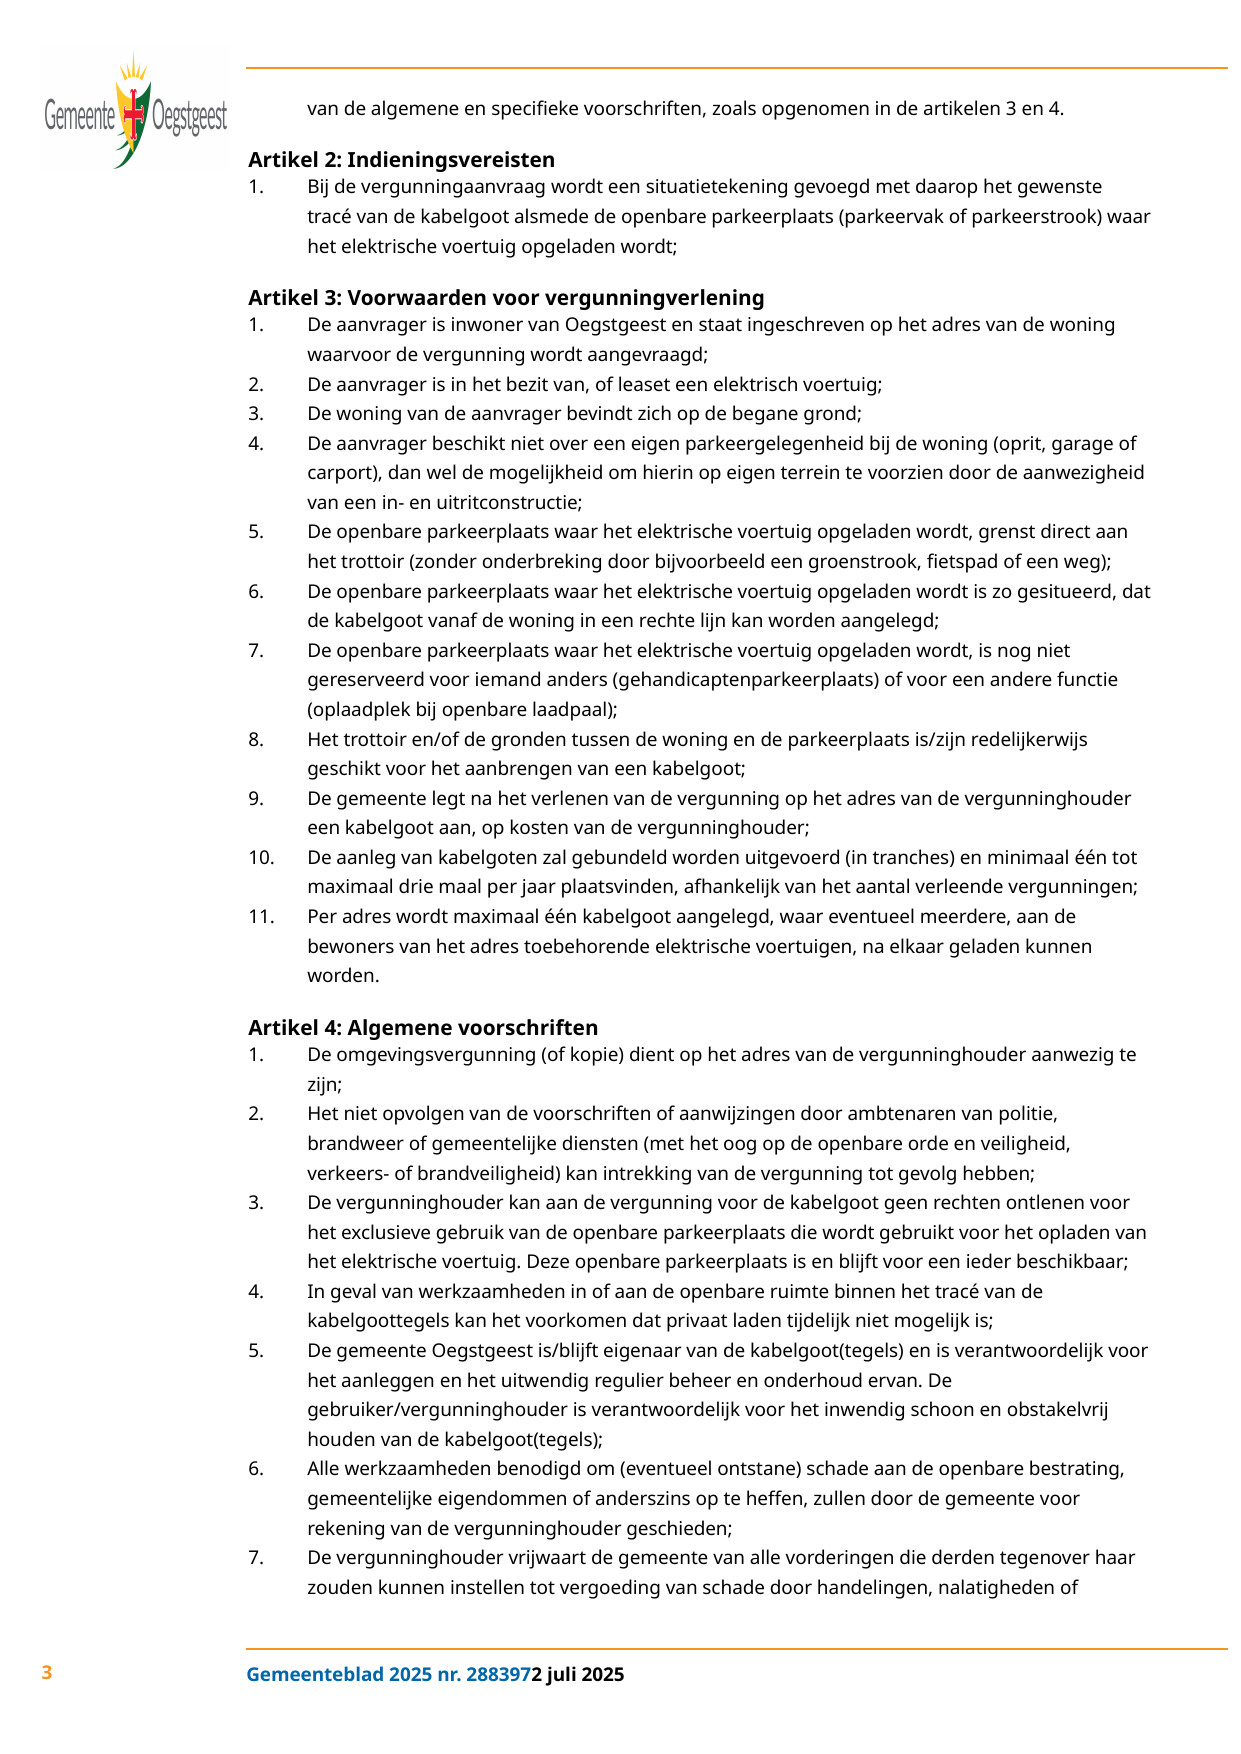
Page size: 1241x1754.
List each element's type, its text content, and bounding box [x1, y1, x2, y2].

text Artikel 4: Algemene voorschriften [248, 1013, 1152, 1041]
list De aanvrager is inwoner van Oegstgeest en staat ingeschreven op het adres van de woning waarvoor de vergunning wordt aangevraagd; [248, 312, 1152, 367]
list De aanvrager is in het bezit van, of leaset een elektrisch voertuig; [248, 371, 1152, 397]
list Het niet opvolgen van de voorschriften of aanwijzingen door ambtenaren van politie, brandweer of gemeentelijke diensten (met het oog op de openbare orde en veiligheid, verkeers- of brandveiligheid) kan intrekking van de vergunning tot gevolg hebben; [248, 1101, 1152, 1185]
picture [41, 47, 231, 172]
list De openbare parkeerplaats waar het elektrische voertuig opgeladen wordt, is nog niet gereserveerd voor iemand anders (gehandicaptenparkeerplaats) of voor een andere functie (oplaadplek bij openbare laadpaal); [248, 637, 1152, 722]
list van de algemene en specifieke voorschriften, zoals opgenomen in de artikelen 3 en 4. [248, 95, 1152, 121]
list De omgevingsvergunning (of kopie) dient op het adres van de vergunninghouder aanwezig te zijn; [248, 1041, 1152, 1097]
list Bij de vergunningaanvraag wordt een situatietekening gevoegd met daarop het gewenste tracé van de kabelgoot alsmede de openbare parkeerplaats (parkeervak of parkeerstrook) waar het elektrische voertuig opgeladen wordt; [248, 174, 1152, 258]
list Per adres wordt maximaal één kabelgoot aangelegd, waar eventueel meerdere, aan de bewoners van het adres toebehorende elektrische voertuigen, na elkaar geladen kunnen worden. [248, 903, 1152, 988]
list De openbare parkeerplaats waar het elektrische voertuig opgeladen wordt, grenst direct aan het trottoir (zonder onderbreking door bijvoorbeeld een groenstrook, fietspad of een weg); [248, 519, 1152, 574]
text Artikel 3: Voorwaarden voor vergunningverlening [248, 283, 1152, 312]
list De vergunninghouder vrijwaart de gemeente van alle vorderingen die derden tegenover haar zouden kunnen instellen tot vergoeding van schade door handelingen, nalatigheden of [248, 1544, 1152, 1599]
list De gemeente Oegstgeest is/blijft eigenaar van de kabelgoot(tegels) en is verantwoordelijk voor het aanleggen en het uitwendig regulier beheer en onderhoud ervan. De gebruiker/vergunninghouder is verantwoordelijk voor het inwendig schoon en obstakelvrij houden van de kabelgoot(tegels); [248, 1337, 1152, 1452]
list De woning van de aanvrager bevindt zich op de begane grond; [248, 400, 1152, 426]
list De aanleg van kabelgoten zal gebundeld worden uitgevoerd (in tranches) en minimaal één tot maximaal drie maal per jaar plaatsvinden, afhankelijk van het aantal verleende vergunningen; [248, 844, 1152, 899]
list Alle werkzaamheden benodigd om (eventueel ontstane) schade aan de openbare bestrating, gemeentelijke eigendommen of anderszins op te heffen, zullen door de gemeente voor rekening van de vergunninghouder geschieden; [248, 1456, 1152, 1540]
list De vergunninghouder kan aan de vergunning voor de kabelgoot geen rechten ontlenen voor het exclusieve gebruik van de openbare parkeerplaats die wordt gebruikt voor het opladen van het elektrische voertuig. Deze openbare parkeerplaats is en blijft voor een ieder beschikbaar; [248, 1189, 1152, 1274]
list In geval van werkzaamheden in of aan de openbare ruimte binnen het tracé van de kabelgoottegels kan het voorkomen dat privaat laden tijdelijk niet mogelijk is; [248, 1278, 1152, 1333]
list De openbare parkeerplaats waar het elektrische voertuig opgeladen wordt is zo gesitueerd, dat de kabelgoot vanaf de woning in een rechte lijn kan worden aangelegd; [248, 578, 1152, 633]
list De aanvrager beschikt niet over een eigen parkeergelegenheid bij de woning (oprit, garage of carport), dan wel de mogelijkheid om hierin op eigen terrein te voorzien door de aanwezigheid van een in- en uitritconstructie; [248, 430, 1152, 515]
list De gemeente legt na het verlenen van de vergunning op het adres van de vergunninghouder een kabelgoot aan, op kosten van de vergunninghouder; [248, 785, 1152, 840]
list Het trottoir en/of de gronden tussen de woning en de parkeerplaats is/zijn redelijkerwijs geschikt voor het aanbrengen van een kabelgoot; [248, 726, 1152, 781]
text Artikel 2: Indieningsvereisten [248, 145, 1152, 174]
